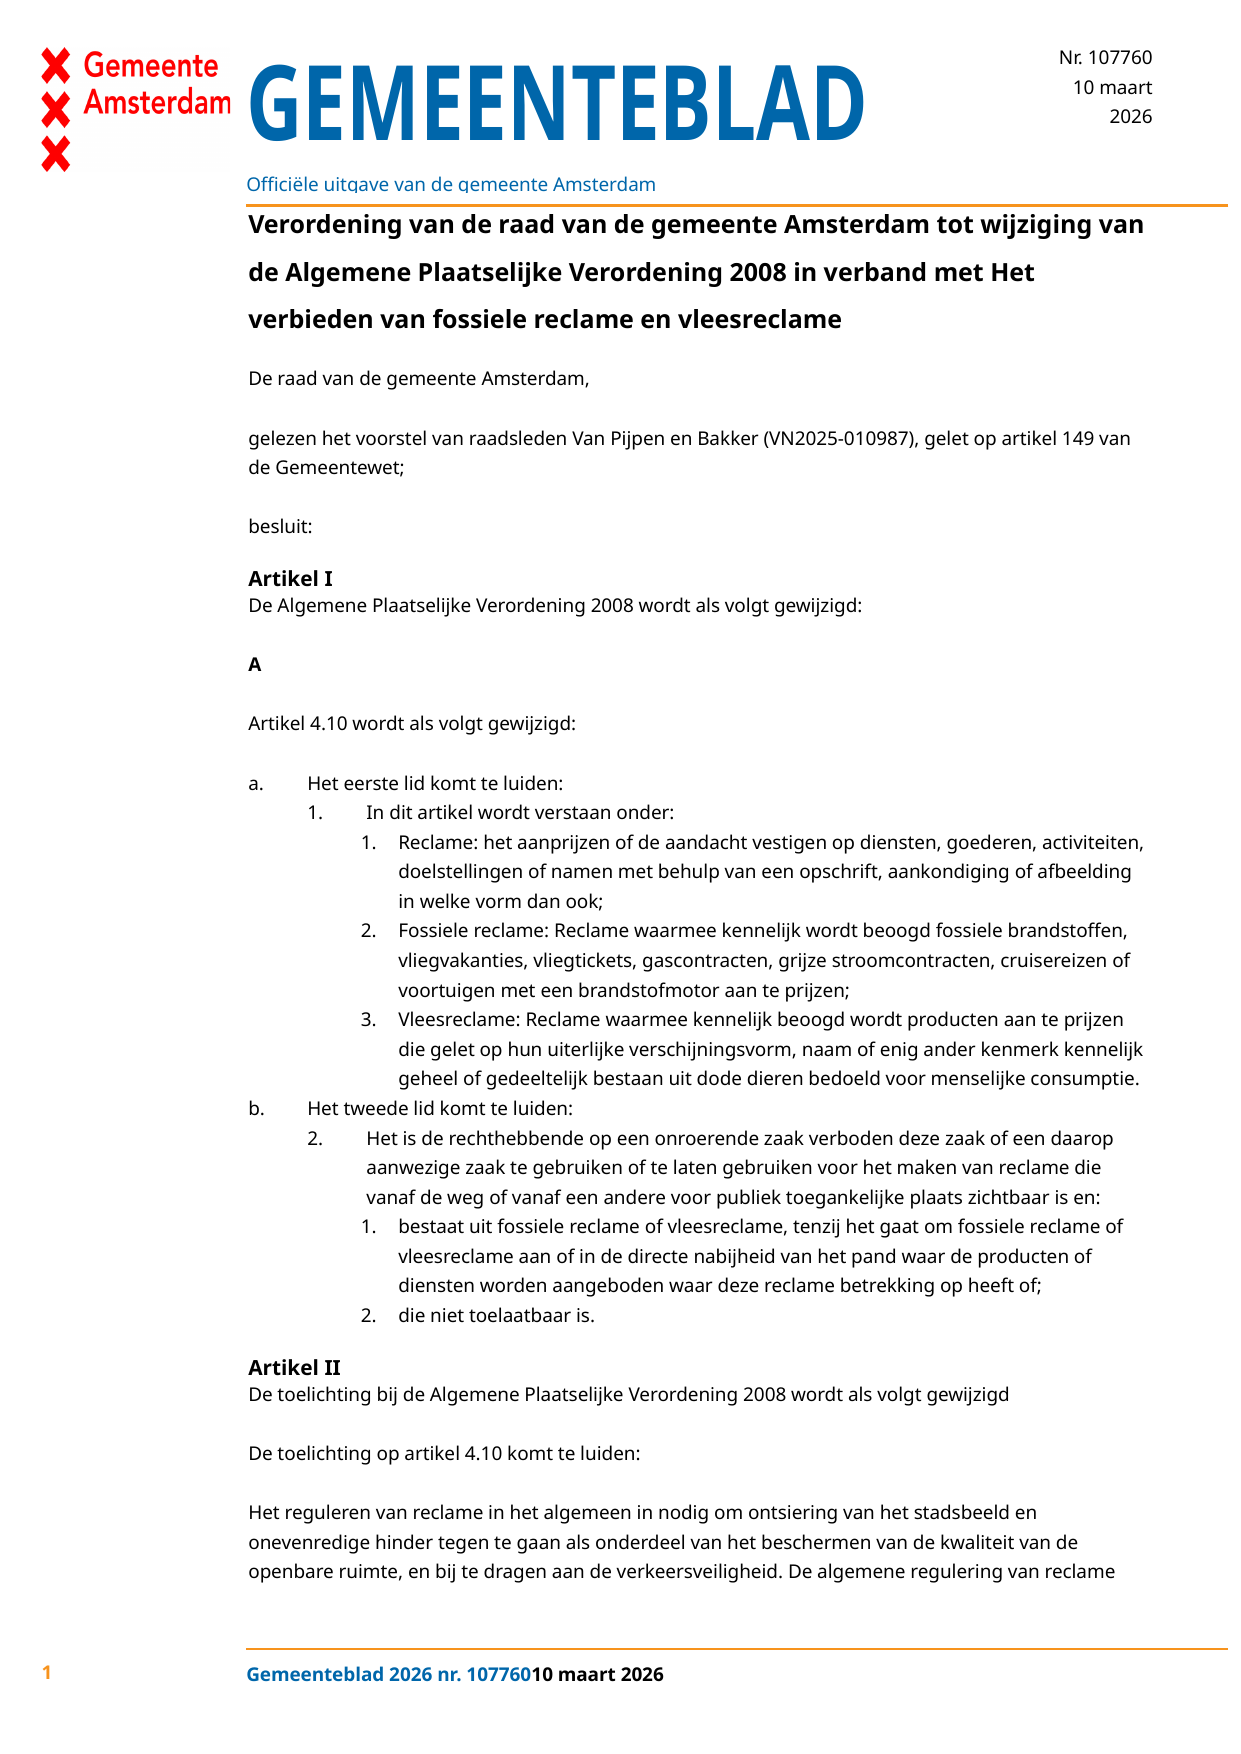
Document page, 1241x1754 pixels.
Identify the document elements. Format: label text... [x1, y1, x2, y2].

text Verordening van de raad van de gemeente Amsterdam tot wijziging van de Algemene Plaatselijke Verordening 2008 in verband met Het verbieden van fossiele reclame en vleesreclame [248, 207, 1152, 336]
list Vleesreclame: Reclame waarmee kennelijk beoogd wordt producten aan te prijzen die gelet op hun uiterlijke verschijningsvorm, naam of enig ander kenmerk kennelijk geheel of gedeeltelijk bestaan uit dode dieren bedoeld voor menselijke consumptie. [361, 1006, 1152, 1091]
list Reclame: het aanprijzen of de aandacht vestigen op diensten, goederen, activiteiten, doelstellingen of namen met behulp van een opschrift, aankondiging of afbeelding in welke vorm dan ook; [361, 829, 1152, 914]
text Artikel 4.10 wordt als volgt gewijzigd: [248, 711, 1152, 736]
text Artikel II [248, 1353, 1152, 1381]
list Het eerste lid komt te luiden: [248, 770, 1152, 796]
list Het is de rechthebbende op een onroerende zaak verboden deze zaak of een daarop aanwezige zaak te gebruiken of te laten gebruiken voor het maken van reclame die vanaf de weg of vanaf een andere voor publiek toegankelijke plaats zichtbaar is en: [307, 1125, 1152, 1210]
list bestaat uit fossiele reclame of vleesreclame, tenzij het gaat om fossiele reclame of vleesreclame aan of in de directe nabijheid van het pand waar de producten of diensten worden aangeboden waar deze reclame betrekking op heeft of; [361, 1213, 1152, 1298]
list Het tweede lid komt te luiden: [248, 1095, 1152, 1121]
text gelezen het voorstel van raadsleden Van Pijpen en Bakker (VN2025-010987), gelet op artikel 149 van de Gemeentewet; [248, 425, 1152, 480]
list Fossiele reclame: Reclame waarmee kennelijk wordt beoogd fossiele brandstoffen, vliegvakanties, vliegtickets, gascontracten, grijze stroomcontracten, cruisereizen of voortuigen met een brandstofmotor aan te prijzen; [361, 918, 1152, 1003]
picture [41, 47, 231, 172]
text Artikel I [248, 564, 1152, 592]
text besluit: [248, 513, 1152, 539]
text De toelichting op artikel 4.10 komt te luiden: [248, 1440, 1152, 1466]
text De toelichting bij de Algemene Plaatselijke Verordening 2008 wordt als volgt gewijzigd [248, 1381, 1152, 1407]
text De raad van de gemeente Amsterdam, [248, 366, 1152, 391]
text Het reguleren van reclame in het algemeen in nodig om ontsiering van het stadsbeeld en onevenredige hinder tegen te gaan als onderdeel van het beschermen van de kwaliteit van de openbare ruimte, en bij te dragen aan de verkeersveiligheid. De algemene regulering van reclame [248, 1499, 1152, 1584]
text De Algemene Plaatselijke Verordening 2008 wordt als volgt gewijzigd: [248, 592, 1152, 618]
text A [248, 651, 1152, 677]
list die niet toelaatbaar is. [361, 1302, 1152, 1328]
list In dit artikel wordt verstaan onder: [307, 799, 1152, 825]
